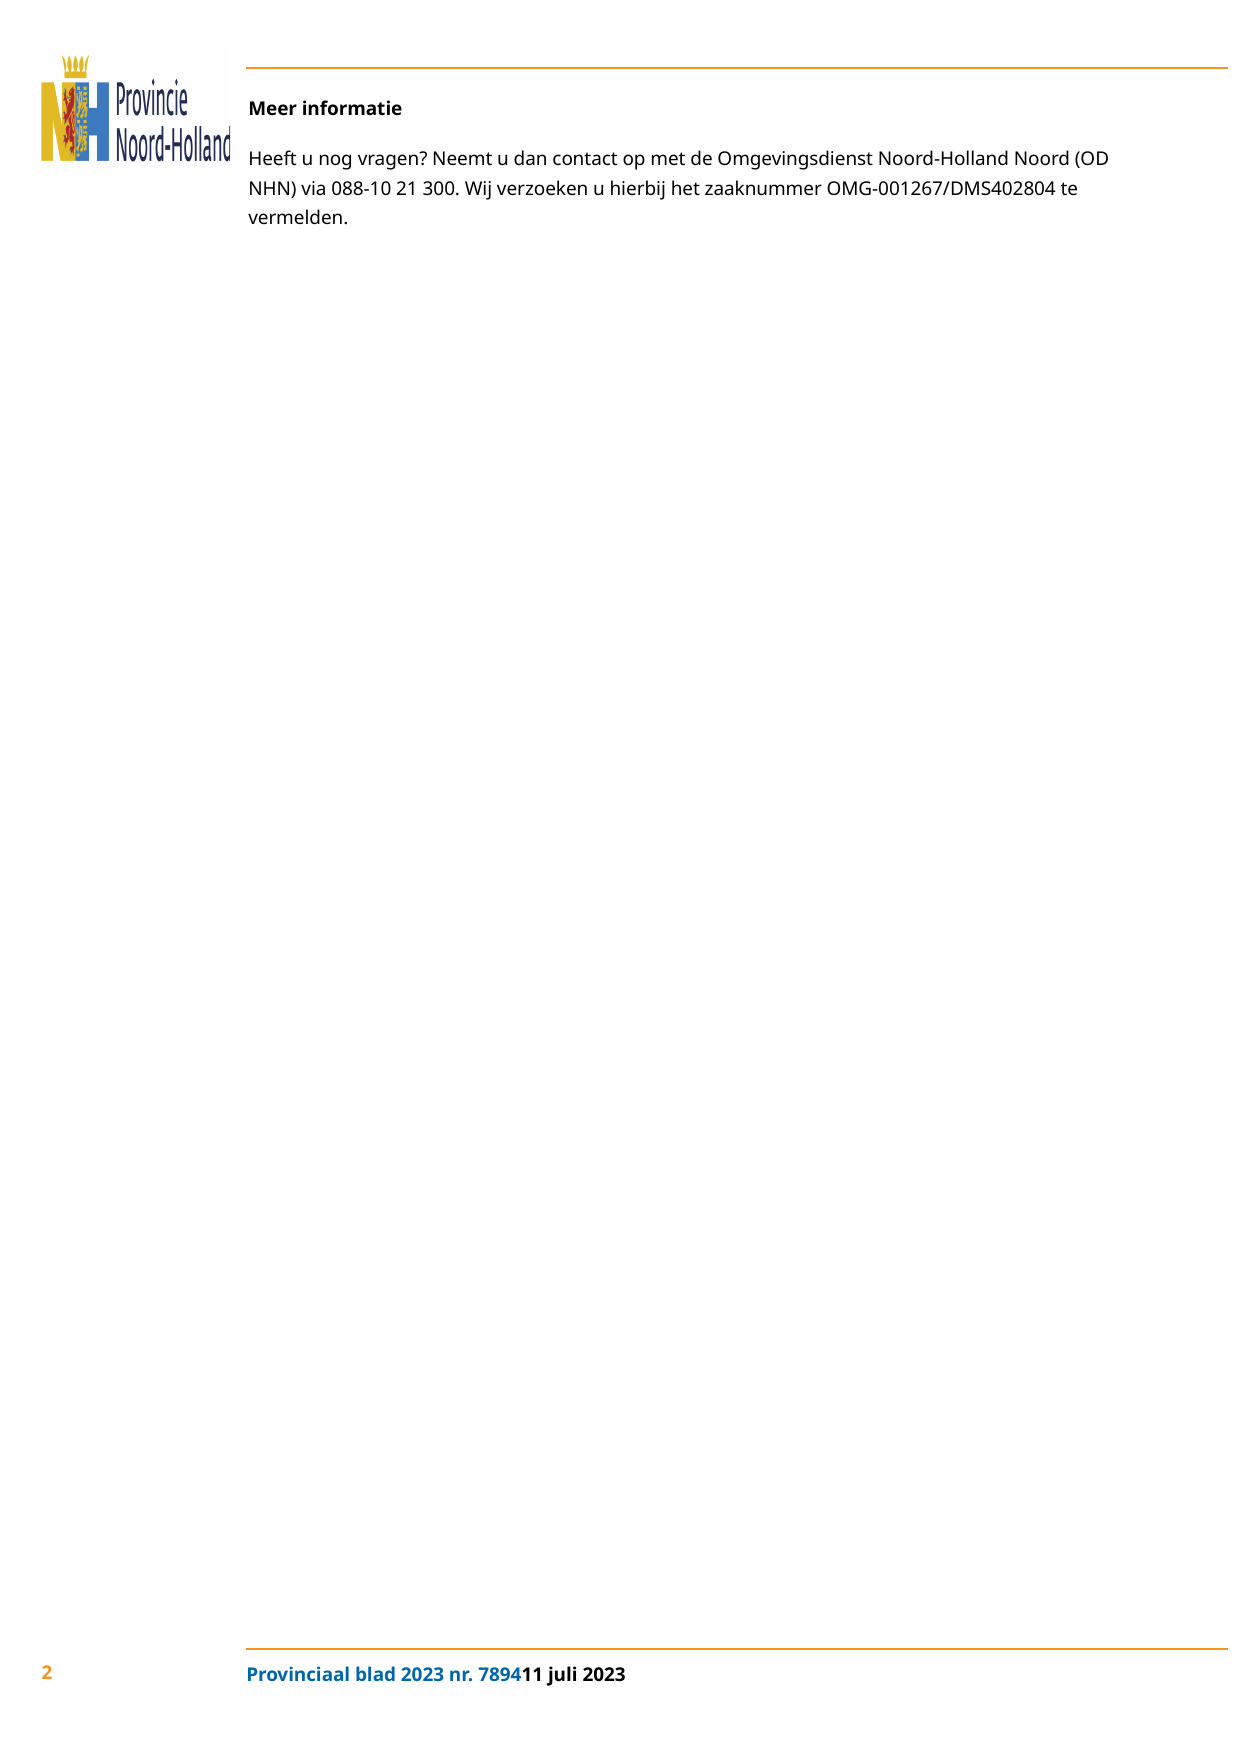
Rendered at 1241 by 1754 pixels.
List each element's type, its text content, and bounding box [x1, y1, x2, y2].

text Meer informatie [248, 95, 1152, 121]
text Heeft u nog vragen? Neemt u dan contact op met de Omgevingsdienst Noord-Holland Noord (OD NHN) via 088-10 21 300. Wij verzoeken u hierbij het zaaknummer OMG-001267/DMS402804 te vermelden. [248, 145, 1152, 230]
picture [41, 47, 231, 172]
